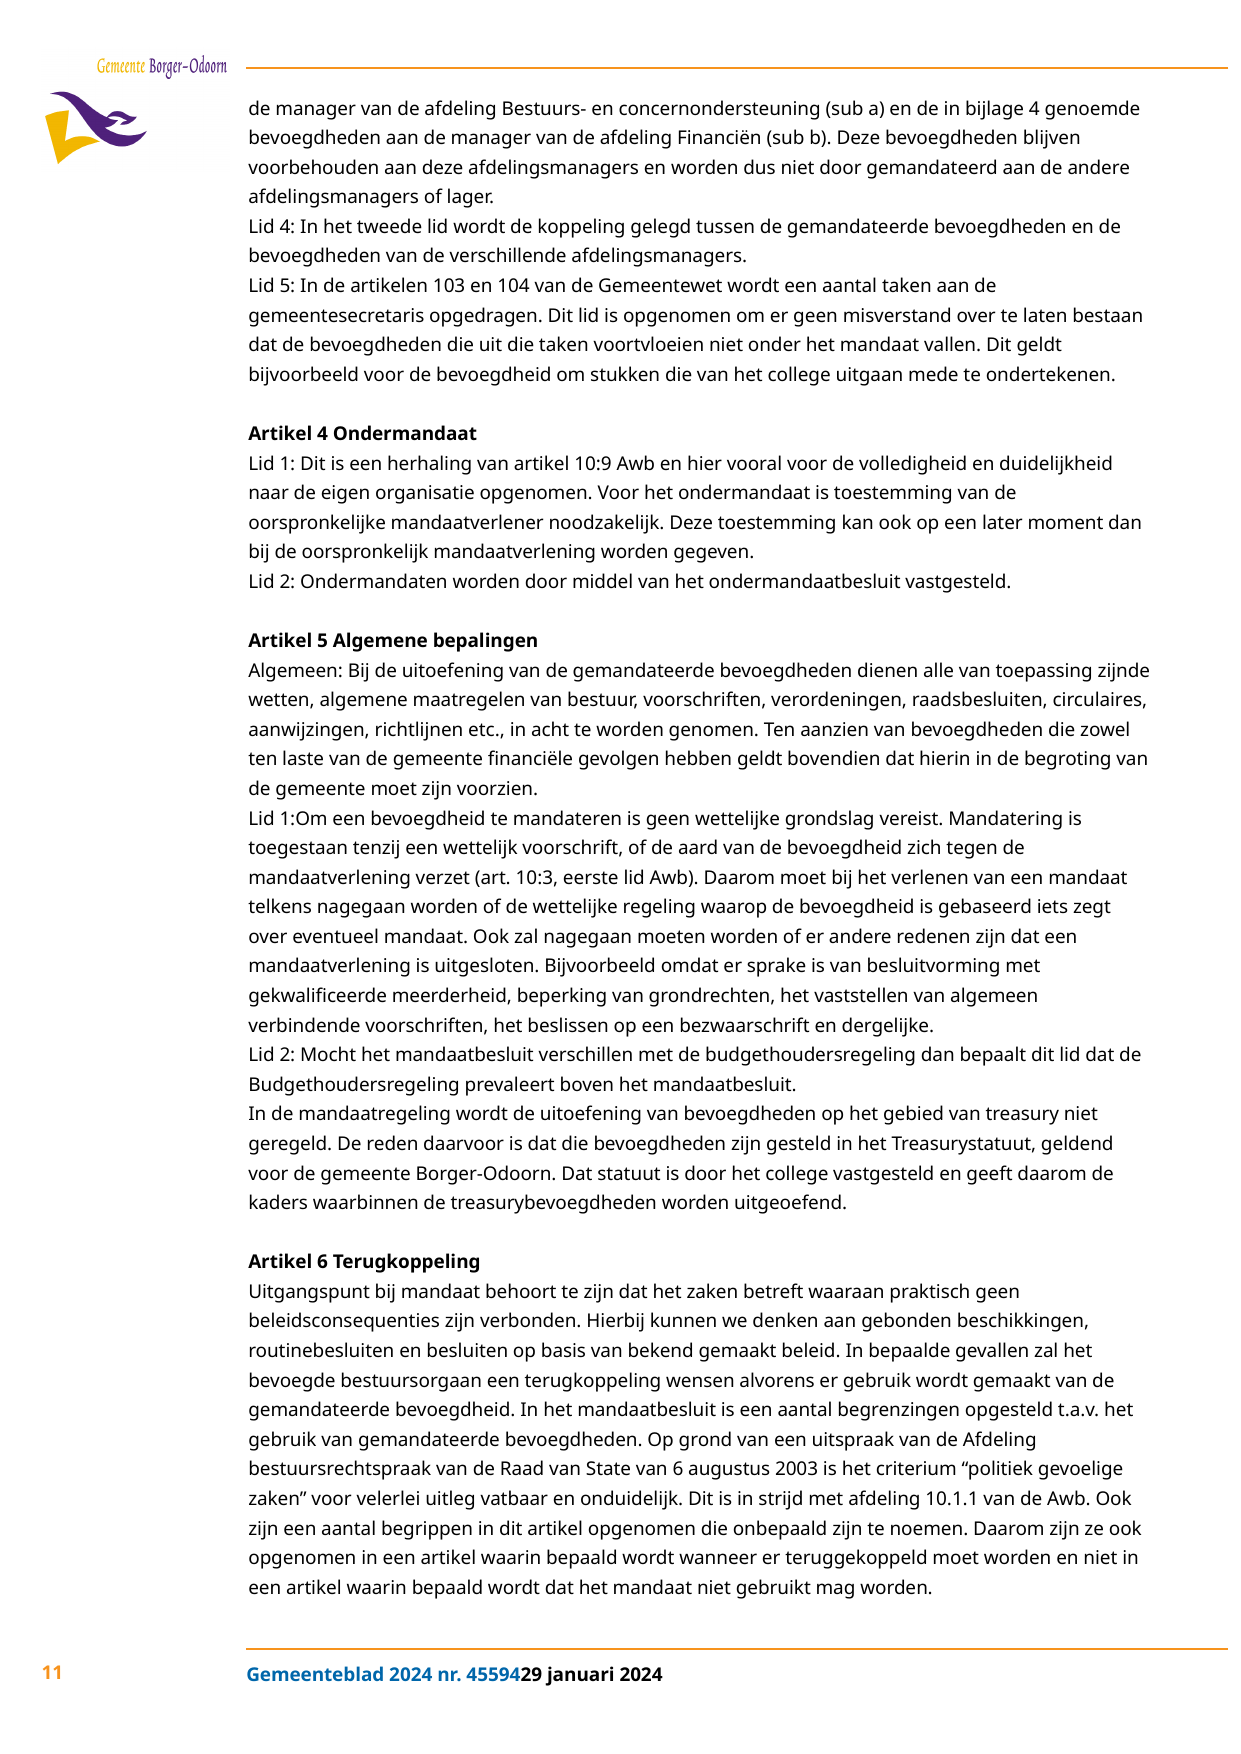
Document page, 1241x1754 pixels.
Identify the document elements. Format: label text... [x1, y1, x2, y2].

text Uitgangspunt bij mandaat behoort te zijn dat het zaken betreft waaraan praktisch geen beleidsconsequenties zijn verbonden. Hierbij kunnen we denken aan gebonden beschikkingen, routinebesluiten en besluiten op basis van bekend gemaakt beleid. In bepaalde gevallen zal het bevoegde bestuursorgaan een terugkoppeling wensen alvorens er gebruik wordt gemaakt van de gemandateerde bevoegdheid. In het mandaatbesluit is een aantal begrenzingen opgesteld t.a.v. het gebruik van gemandateerde bevoegdheden. Op grond van een uitspraak van de Afdeling bestuursrechtspraak van de Raad van State van 6 augustus 2003 is het criterium “politiek gevoelige zaken” voor velerlei uitleg vatbaar en onduidelijk. Dit is in strijd met afdeling 10.1.1 van de Awb. Ook zijn een aantal begrippen in dit artikel opgenomen die onbepaald zijn te noemen. Daarom zijn ze ook opgenomen in een artikel waarin bepaald wordt wanneer er teruggekoppeld moet worden en niet in een artikel waarin bepaald wordt dat het mandaat niet gebruikt mag worden. [248, 1278, 1152, 1600]
text Lid 2: Mocht het mandaatbesluit verschillen met de budgethoudersregeling dan bepaalt dit lid dat de Budgethoudersregeling prevaleert boven het mandaatbesluit. [248, 1041, 1152, 1097]
text Lid 2: Ondermandaten worden door middel van het ondermandaatbesluit vastgesteld. [248, 568, 1152, 594]
text In de mandaatregeling wordt de uitoefening van bevoegdheden op het gebied van treasury niet geregeld. De reden daarvoor is dat die bevoegdheden zijn gesteld in het Treasurystatuut, geldend voor de gemeente Borger-Odoorn. Dat statuut is door het college vastgesteld en geeft daarom de kaders waarbinnen de treasurybevoegdheden worden uitgeoefend. [248, 1101, 1152, 1215]
text de manager van de afdeling Bestuurs- en concernondersteuning (sub a) en de in bijlage 4 genoemde bevoegdheden aan de manager van de afdeling Financiën (sub b). Deze bevoegdheden blijven voorbehouden aan deze afdelingsmanagers en worden dus niet door gemandateerd aan de andere afdelingsmanagers of lager. [248, 95, 1152, 209]
text Artikel 4 Ondermandaat [248, 420, 1152, 446]
text Lid 4: In het tweede lid wordt de koppeling gelegd tussen de gemandateerde bevoegdheden en de bevoegdheden van de verschillende afdelingsmanagers. [248, 213, 1152, 268]
text Artikel 6 Terugkoppeling [248, 1248, 1152, 1274]
text Algemeen: Bij de uitoefening van de gemandateerde bevoegdheden dienen alle van toepassing zijnde wetten, algemene maatregelen van bestuur, voorschriften, verordeningen, raadsbesluiten, circulaires, aanwijzingen, richtlijnen etc., in acht te worden genomen. Ten aanzien van bevoegdheden die zowel ten laste van de gemeente financiële gevolgen hebben geldt bovendien dat hierin in de begroting van de gemeente moet zijn voorzien. [248, 657, 1152, 801]
text Lid 5: In de artikelen 103 en 104 van de Gemeentewet wordt een aantal taken aan de gemeentesecretaris opgedragen. Dit lid is opgenomen om er geen misverstand over te laten bestaan dat de bevoegdheden die uit die taken voortvloeien niet onder het mandaat vallen. Dit geldt bijvoorbeeld voor de bevoegdheid om stukken die van het college uitgaan mede te ondertekenen. [248, 272, 1152, 387]
text Artikel 5 Algemene bepalingen [248, 627, 1152, 653]
picture [41, 47, 231, 172]
text Lid 1:Om een bevoegdheid te mandateren is geen wettelijke grondslag vereist. Mandatering is toegestaan tenzij een wettelijk voorschrift, of de aard van de bevoegdheid zich tegen de mandaatverlening verzet (art. 10:3, eerste lid Awb). Daarom moet bij het verlenen van een mandaat telkens nagegaan worden of de wettelijke regeling waarop de bevoegdheid is gebaseerd iets zegt over eventueel mandaat. Ook zal nagegaan moeten worden of er andere redenen zijn dat een mandaatverlening is uitgesloten. Bijvoorbeeld omdat er sprake is van besluitvorming met gekwalificeerde meerderheid, beperking van grondrechten, het vaststellen van algemeen verbindende voorschriften, het beslissen op een bezwaarschrift en dergelijke. [248, 805, 1152, 1038]
text Lid 1: Dit is een herhaling van artikel 10:9 Awb en hier vooral voor de volledigheid en duidelijkheid naar de eigen organisatie opgenomen. Voor het ondermandaat is toestemming van de oorspronkelijke mandaatverlener noodzakelijk. Deze toestemming kan ook op een later moment dan bij de oorspronkelijk mandaatverlening worden gegeven. [248, 450, 1152, 564]
